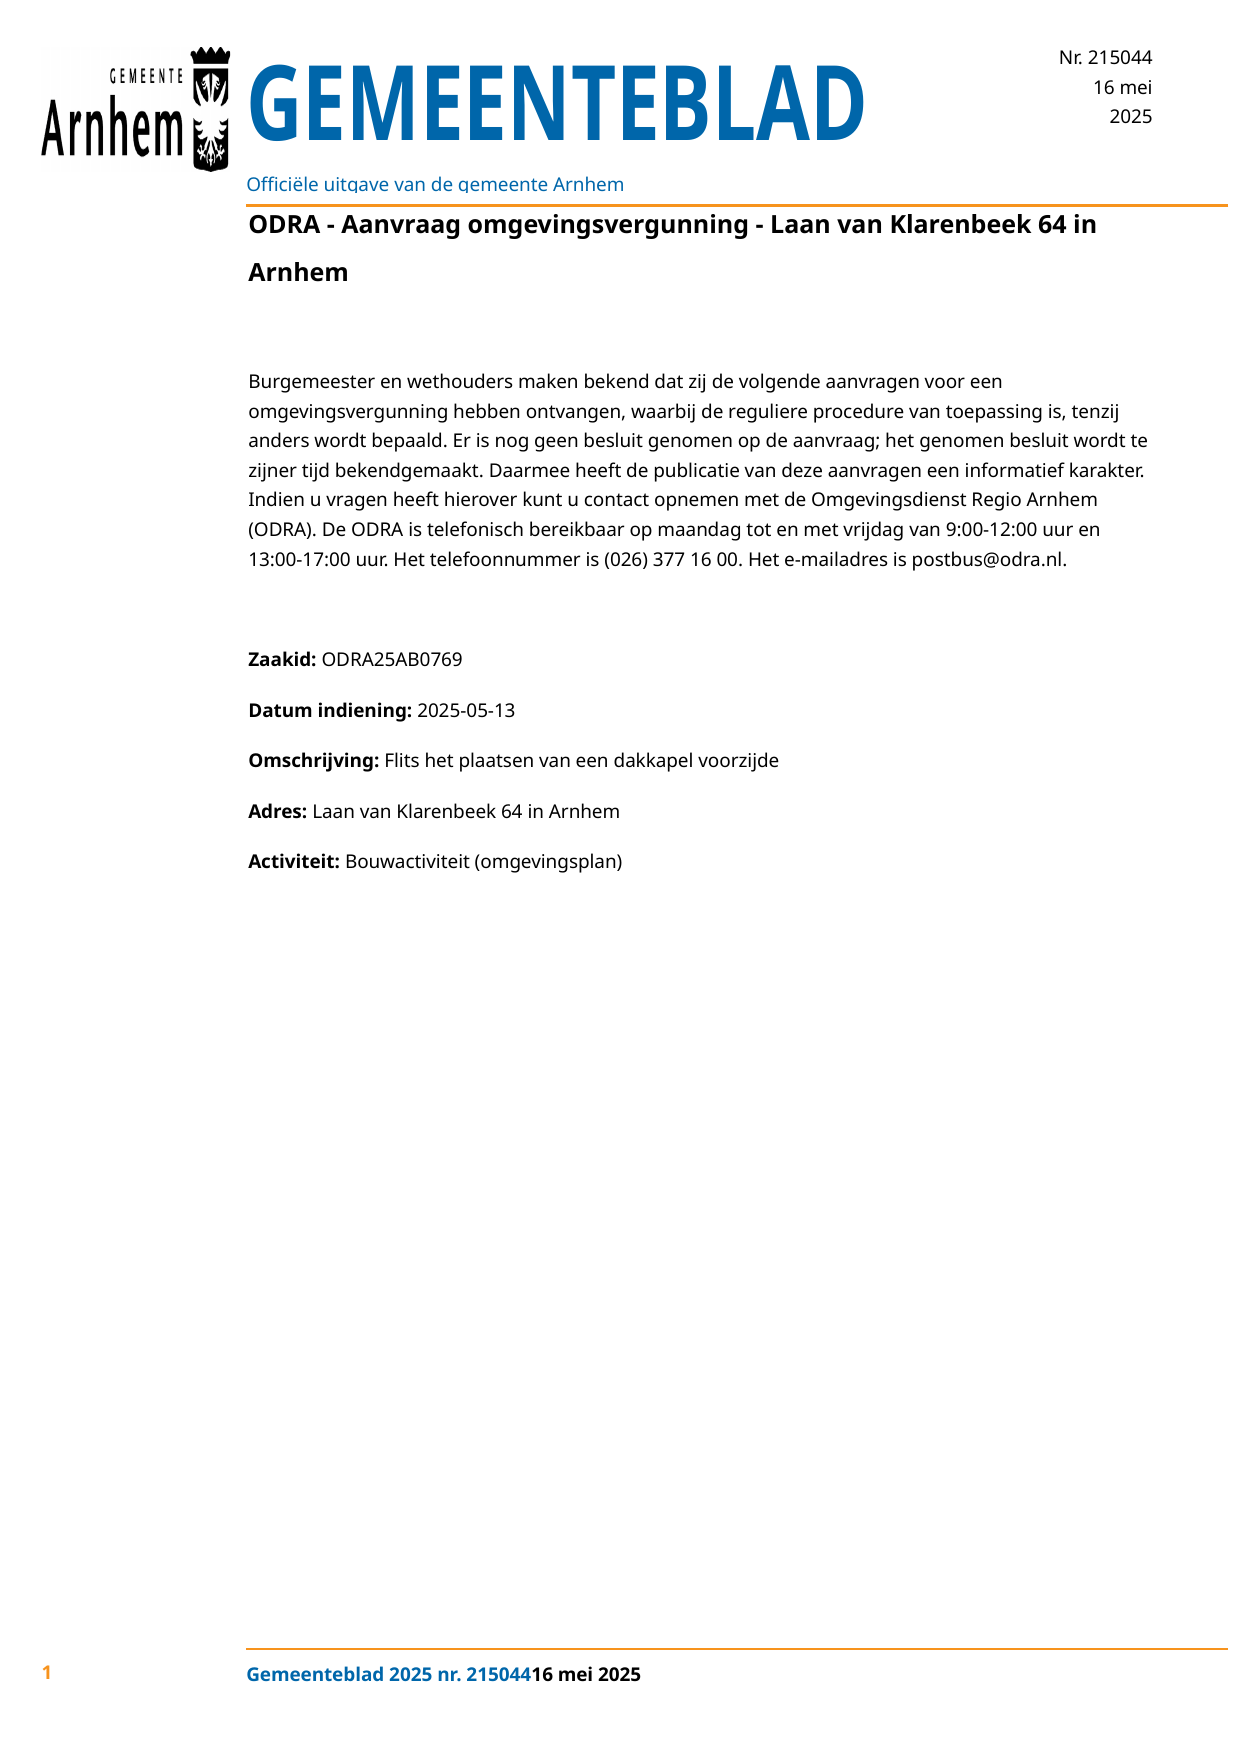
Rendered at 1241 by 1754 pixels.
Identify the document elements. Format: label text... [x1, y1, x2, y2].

text ODRA - Aanvraag omgevingsvergunning - Laan van Klarenbeek 64 in Arnhem [248, 207, 1152, 288]
text Activiteit: Bouwactiviteit (omgevingsplan) [248, 848, 1152, 874]
text Omschrijving: Flits het plaatsen van een dakkapel voorzijde [248, 747, 1152, 773]
text Adres: Laan van Klarenbeek 64 in Arnhem [248, 798, 1152, 824]
text Datum indiening: 2025-05-13 [248, 697, 1152, 723]
text Zaakid: ODRA25AB0769 [248, 647, 1152, 672]
picture [41, 47, 231, 172]
text Burgemeester en wethouders maken bekend dat zij de volgende aanvragen voor een omgevingsvergunning hebben ontvangen, waarbij de reguliere procedure van toepassing is, tenzij anders wordt bepaald. Er is nog geen besluit genomen op de aanvraag; het genomen besluit wordt te zijner tijd bekendgemaakt. Daarmee heeft de publicatie van deze aanvragen een informatief karakter. Indien u vragen heeft hierover kunt u contact opnemen met de Omgevingsdienst Regio Arnhem (ODRA). De ODRA is telefonisch bereikbaar op maandag tot en met vrijdag van 9:00-12:00 uur en 13:00-17:00 uur. Het telefoonnummer is (026) 377 16 00. Het e-mailadres is postbus@odra.nl. [248, 368, 1152, 572]
